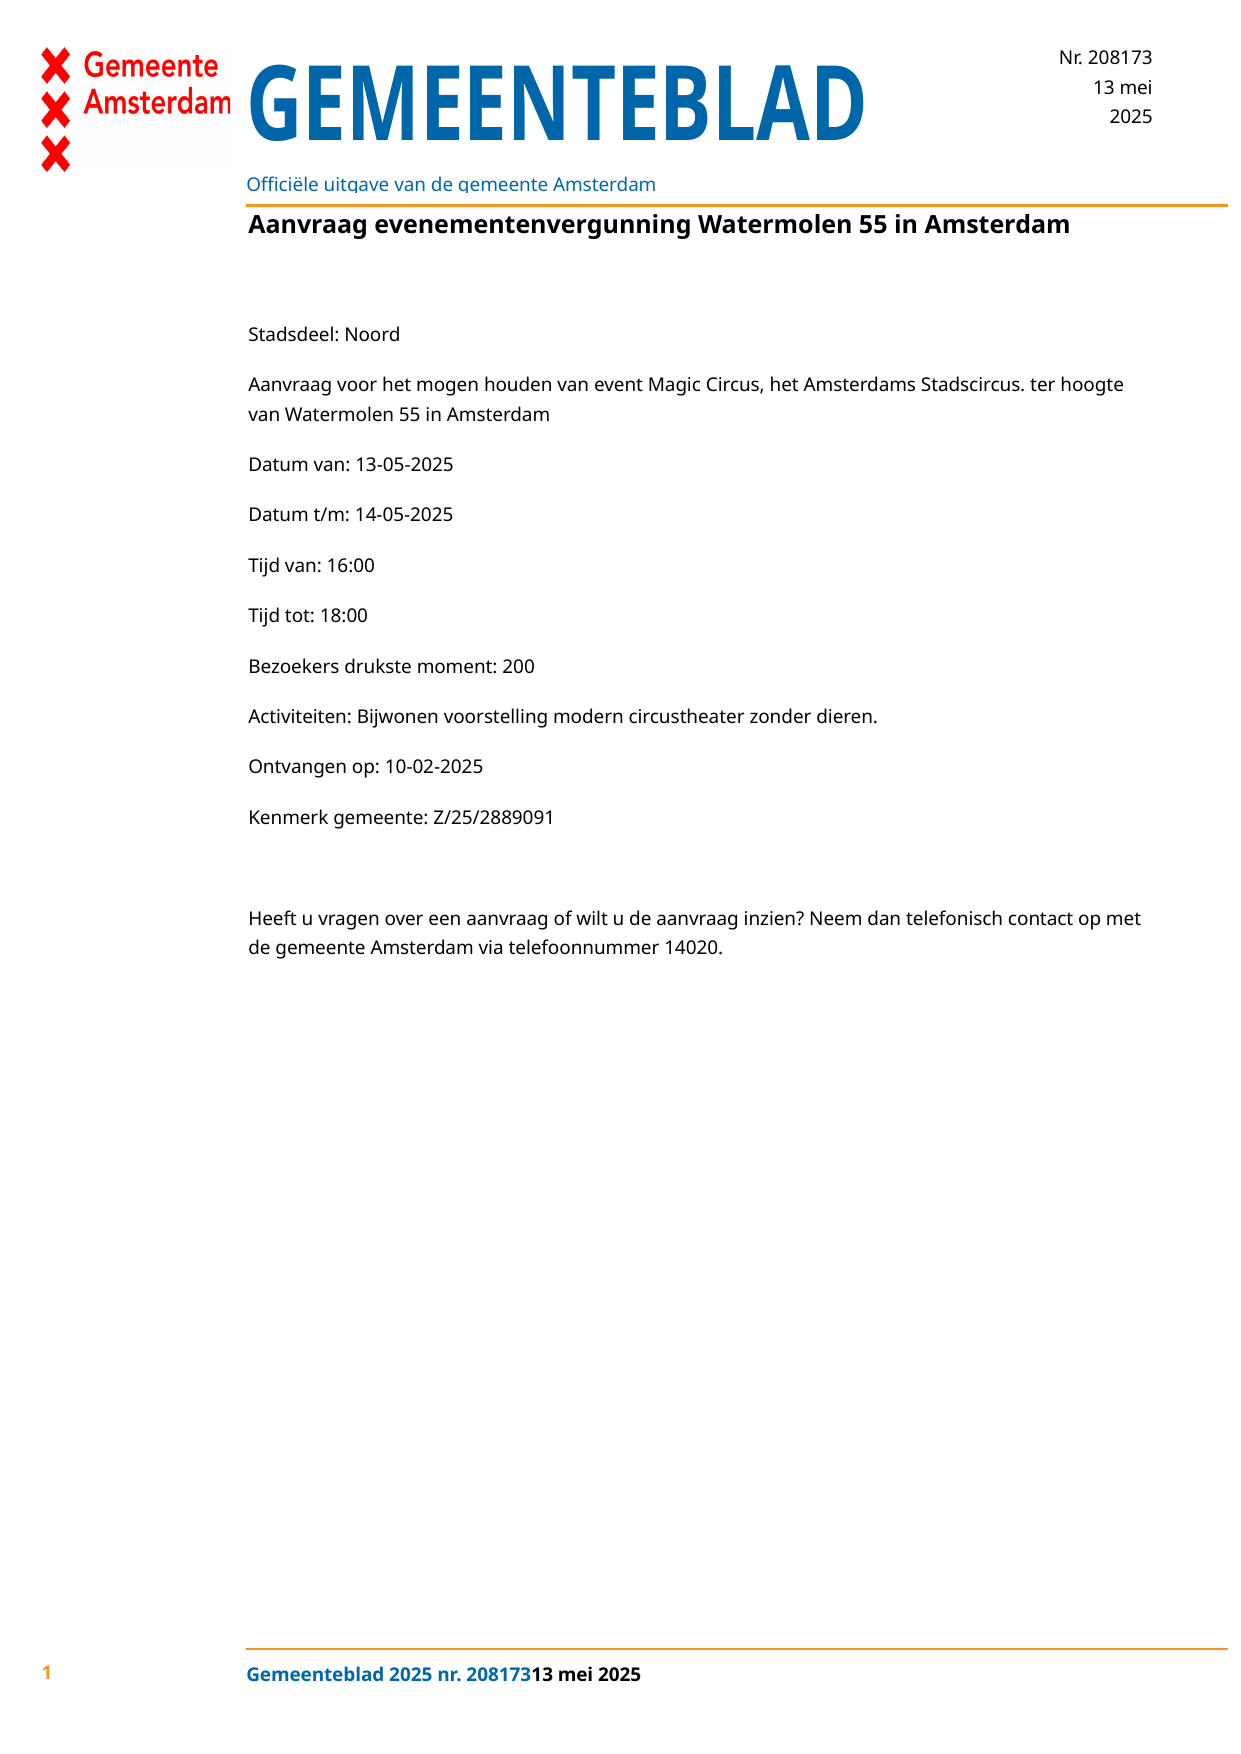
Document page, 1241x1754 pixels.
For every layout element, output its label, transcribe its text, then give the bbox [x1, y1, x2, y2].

text Stadsdeel: Noord [248, 321, 1152, 346]
text Heeft u vragen over een aanvraag of wilt u de aanvraag inzien? Neem dan telefonisch contact op met de gemeente Amsterdam via telefoonnummer 14020. [248, 905, 1152, 960]
text Aanvraag evenementenvergunning Watermolen 55 in Amsterdam [248, 207, 1152, 241]
text Tijd van: 16:00 [248, 552, 1152, 578]
text Bezoekers drukste moment: 200 [248, 653, 1152, 678]
text Datum t/m: 14-05-2025 [248, 502, 1152, 527]
text Datum van: 13-05-2025 [248, 451, 1152, 477]
text Ontvangen op: 10-02-2025 [248, 754, 1152, 779]
text Aanvraag voor het mogen houden van event Magic Circus, het Amsterdams Stadscircus. ter hoogte van Watermolen 55 in Amsterdam [248, 371, 1152, 426]
text Kenmerk gemeente: Z/25/2889091 [248, 804, 1152, 830]
picture [41, 47, 231, 172]
text Activiteiten: Bijwonen voorstelling modern circustheater zonder dieren. [248, 703, 1152, 729]
text Tijd tot: 18:00 [248, 602, 1152, 628]
